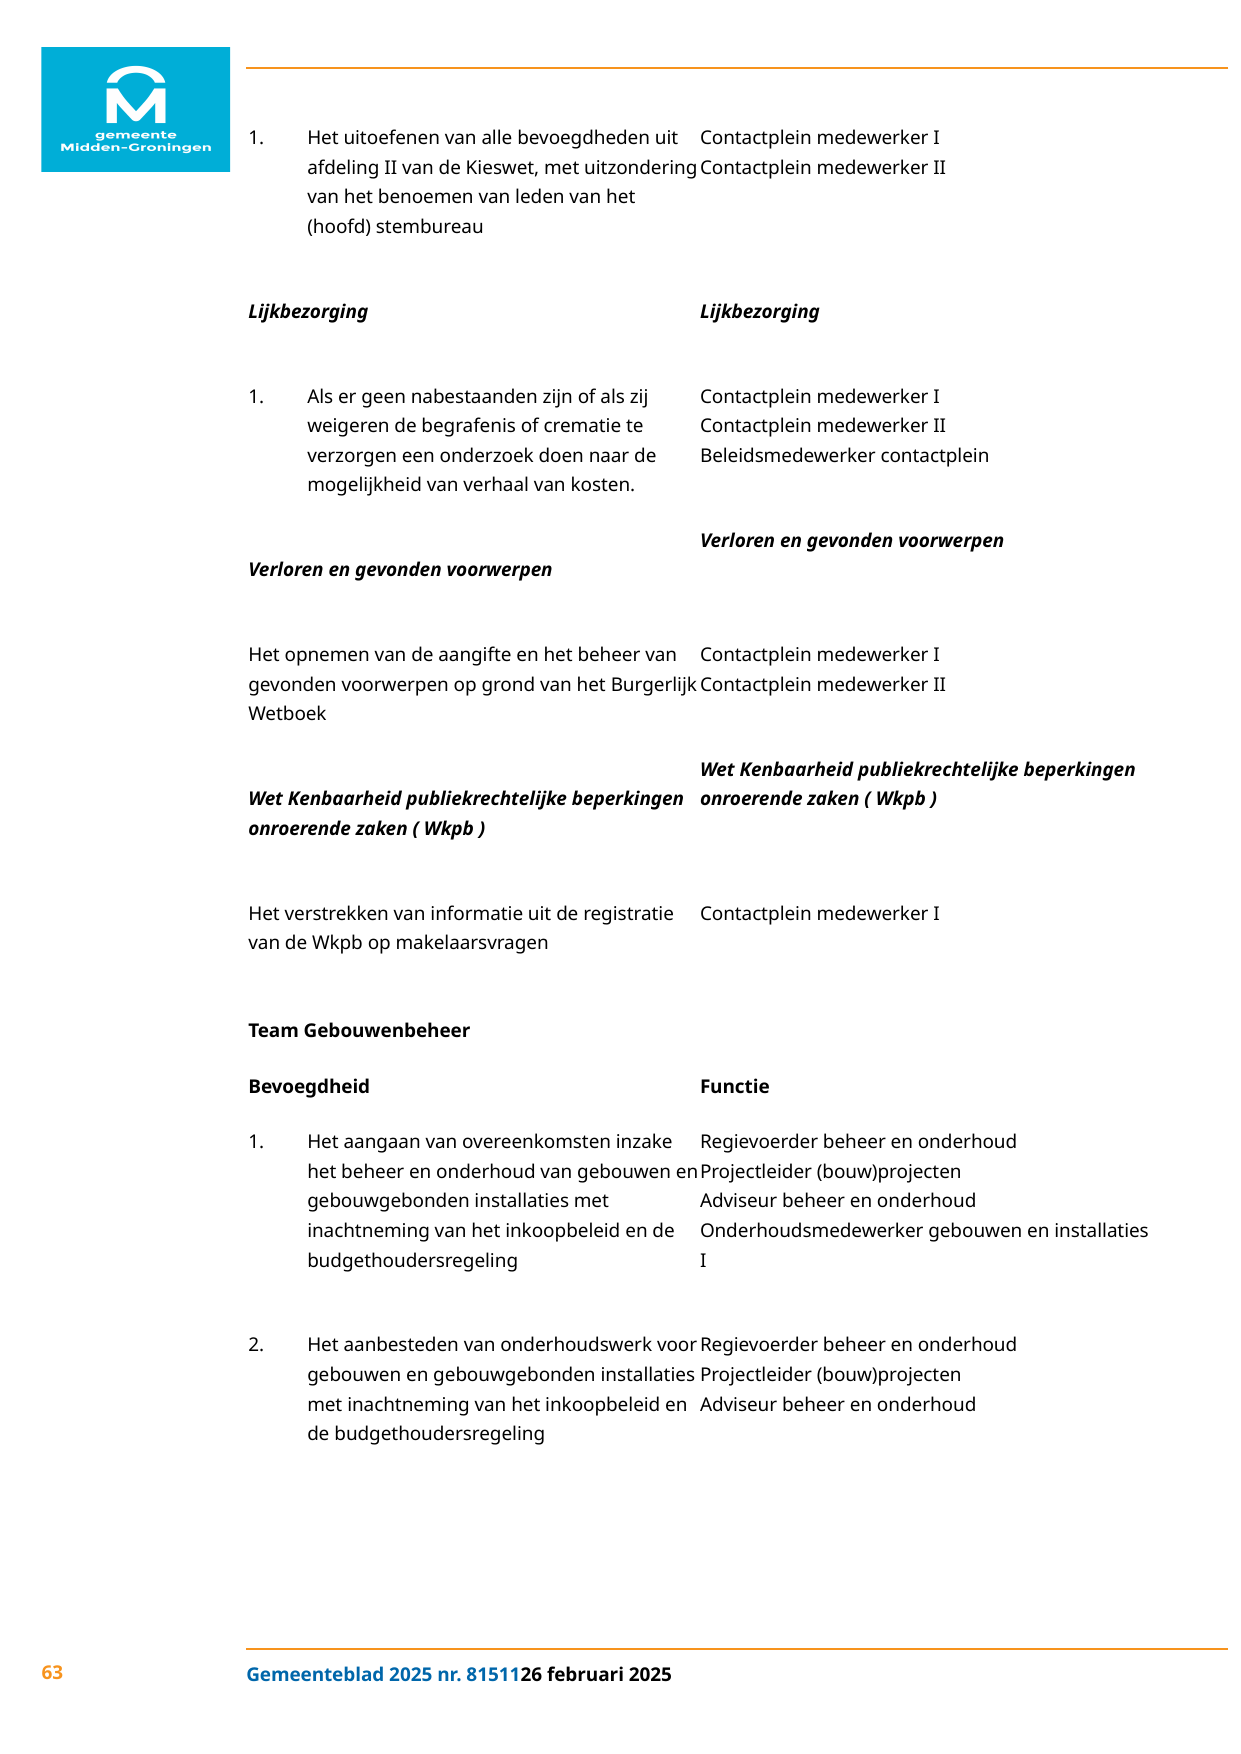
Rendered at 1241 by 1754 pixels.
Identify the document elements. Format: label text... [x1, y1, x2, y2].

picture [107, 89, 165, 122]
table_cell Verloren en gevonden voorwerpen [248, 527, 700, 612]
table_cell Wet Kenbaarheid publiekrechtelijke beperkingen onroerende zaken ( Wkpb ) [700, 756, 1152, 870]
table_cell Het opnemen van de aangifte en het beheer van gevonden voorwerpen op grond van het Burgerlijk Wetboek [248, 612, 700, 756]
table_cell Verloren en gevonden voorwerpen [700, 527, 1152, 612]
table_cell Lijkbezorging [700, 269, 1152, 353]
table_cell Contactplein medewerker I Contactplein medewerker II Beleidsmedewerker contactplein [700, 353, 1152, 527]
table_cell Het uitoefenen van alle bevoegdheden uit afdeling II van de Kieswet, met uitzondering van het benoemen van leden van het (hoofd) stembureau [248, 95, 700, 268]
table_cell Contactplein medewerker I Contactplein medewerker II [700, 95, 1152, 268]
table_cell Als er geen nabestaanden zijn of als zij weigeren de begrafenis of crematie te verzorgen een onderzoek doen naar de mogelijkheid van verhaal van kosten. [248, 353, 700, 527]
table_cell Wet Kenbaarheid publiekrechtelijke beperkingen onroerende zaken ( Wkpb ) [248, 756, 700, 870]
table_cell Contactplein medewerker I [700, 870, 1152, 985]
table_header Functie [700, 1073, 1152, 1099]
text Team Gebouwenbeheer [248, 1018, 1152, 1043]
table_cell Regievoerder beheer en onderhoud Projectleider (bouw)projecten Adviseur beheer en onderhoud Onderhoudsmedewerker gebouwen en installaties I [700, 1099, 1152, 1302]
table_cell Regievoerder beheer en onderhoud Projectleider (bouw)projecten Adviseur beheer en onderhoud [700, 1302, 1152, 1476]
picture [108, 66, 164, 82]
picture [184, 146, 190, 153]
table_cell Contactplein medewerker I Contactplein medewerker II [700, 612, 1152, 756]
table_cell Lijkbezorging [248, 269, 700, 353]
table_header Bevoegdheid [248, 1073, 700, 1099]
table_cell Het verstrekken van informatie uit de registratie van de Wkpb op makelaarsvragen [248, 870, 700, 985]
table_cell Het aangaan van overeenkomsten inzake het beheer en onderhoud van gebouwen en gebouwgebonden installaties met inachtneming van het inkoopbeleid en de budgethoudersregeling [248, 1099, 700, 1302]
table_cell Het aanbesteden van onderhoudswerk voor gebouwen en gebouwgebonden installaties met inachtneming van het inkoopbeleid en de budgethoudersregeling [248, 1302, 700, 1476]
